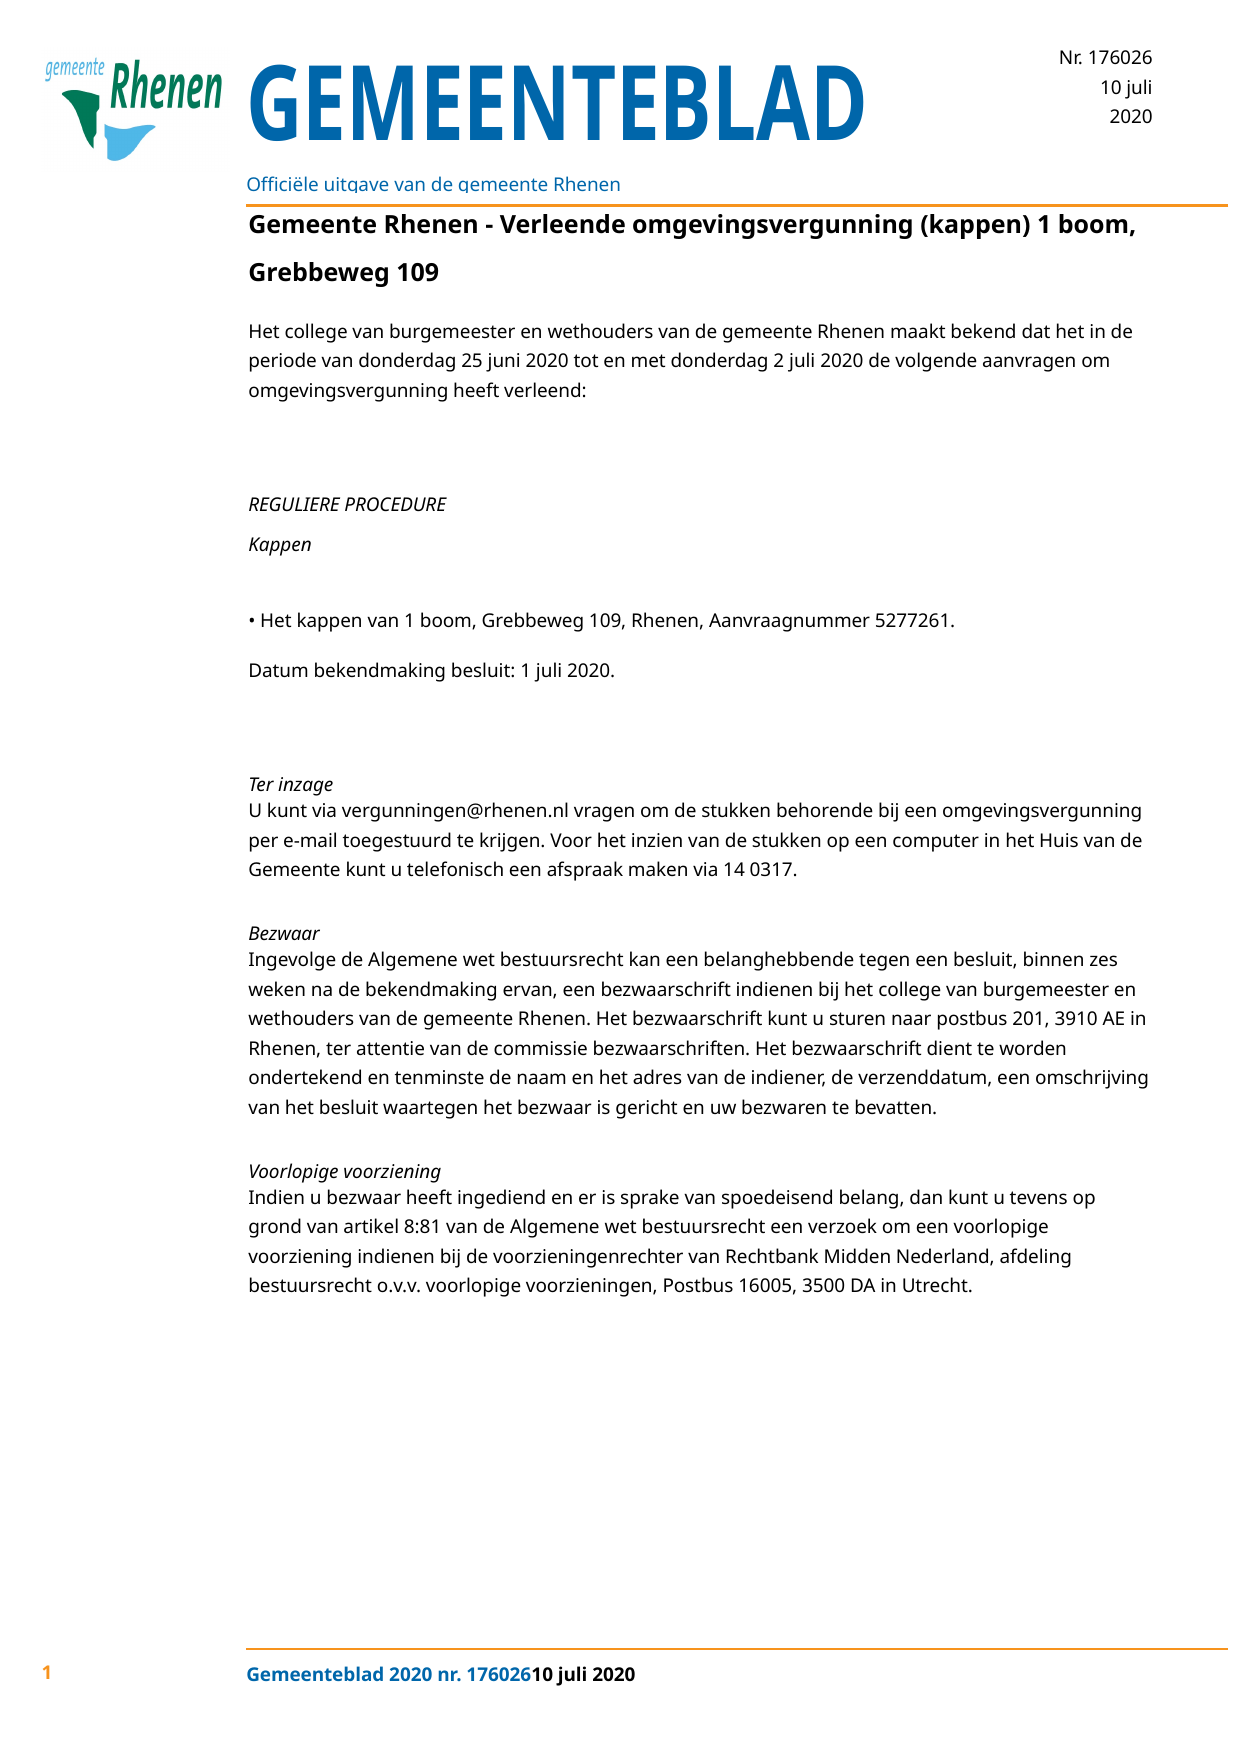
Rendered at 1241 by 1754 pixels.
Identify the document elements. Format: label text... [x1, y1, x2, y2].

text Indien u bezwaar heeft ingediend en er is sprake van spoedeisend belang, dan kunt u tevens op grond van artikel 8:81 van de Algemene wet bestuursrecht een verzoek om een voorlopige voorziening indienen bij de voorzieningenrechter van Rechtbank Midden Nederland, afdeling bestuursrecht o.v.v. voorlopige voorzieningen, Postbus 16005, 3500 DA in Utrecht. [248, 1184, 1152, 1298]
text REGULIERE PROCEDURE [248, 491, 1152, 517]
picture [41, 47, 231, 172]
text Kappen [248, 531, 1152, 556]
text • Het kappen van 1 boom, Grebbeweg 109, Rhenen, Aanvraagnummer 5277261. [248, 607, 1152, 633]
text Voorlopige voorziening [248, 1158, 1152, 1184]
text Datum bekendmaking besluit: 1 juli 2020. [248, 657, 1152, 683]
text Het college van burgemeester en wethouders van de gemeente Rhenen maakt bekend dat het in de periode van donderdag 25 juni 2020 tot en met donderdag 2 juli 2020 de volgende aanvragen om omgevingsvergunning heeft verleend: [248, 318, 1152, 403]
text Bezwaar [248, 921, 1152, 946]
text Ingevolge de Algemene wet bestuursrecht kan een belanghebbende tegen een besluit, binnen zes weken na de bekendmaking ervan, een bezwaarschrift indienen bij het college van burgemeester en wethouders van de gemeente Rhenen. Het bezwaarschrift kunt u sturen naar postbus 201, 3910 AE in Rhenen, ter attentie van de commissie bezwaarschriften. Het bezwaarschrift dient te worden ondertekend en tenminste de naam en het adres van de indiener, de verzenddatum, een omschrijving van het besluit waartegen het bezwaar is gericht en uw bezwaren te bevatten. [248, 946, 1152, 1120]
text Ter inzage [248, 772, 1152, 797]
text Gemeente Rhenen - Verleende omgevingsvergunning (kappen) 1 boom, Grebbeweg 109 [248, 207, 1152, 288]
text U kunt via vergunningen@rhenen.nl vragen om de stukken behorende bij een omgevingsvergunning per e-mail toegestuurd te krijgen. Voor het inzien van de stukken op een computer in het Huis van de Gemeente kunt u telefonisch een afspraak maken via 14 0317. [248, 797, 1152, 882]
